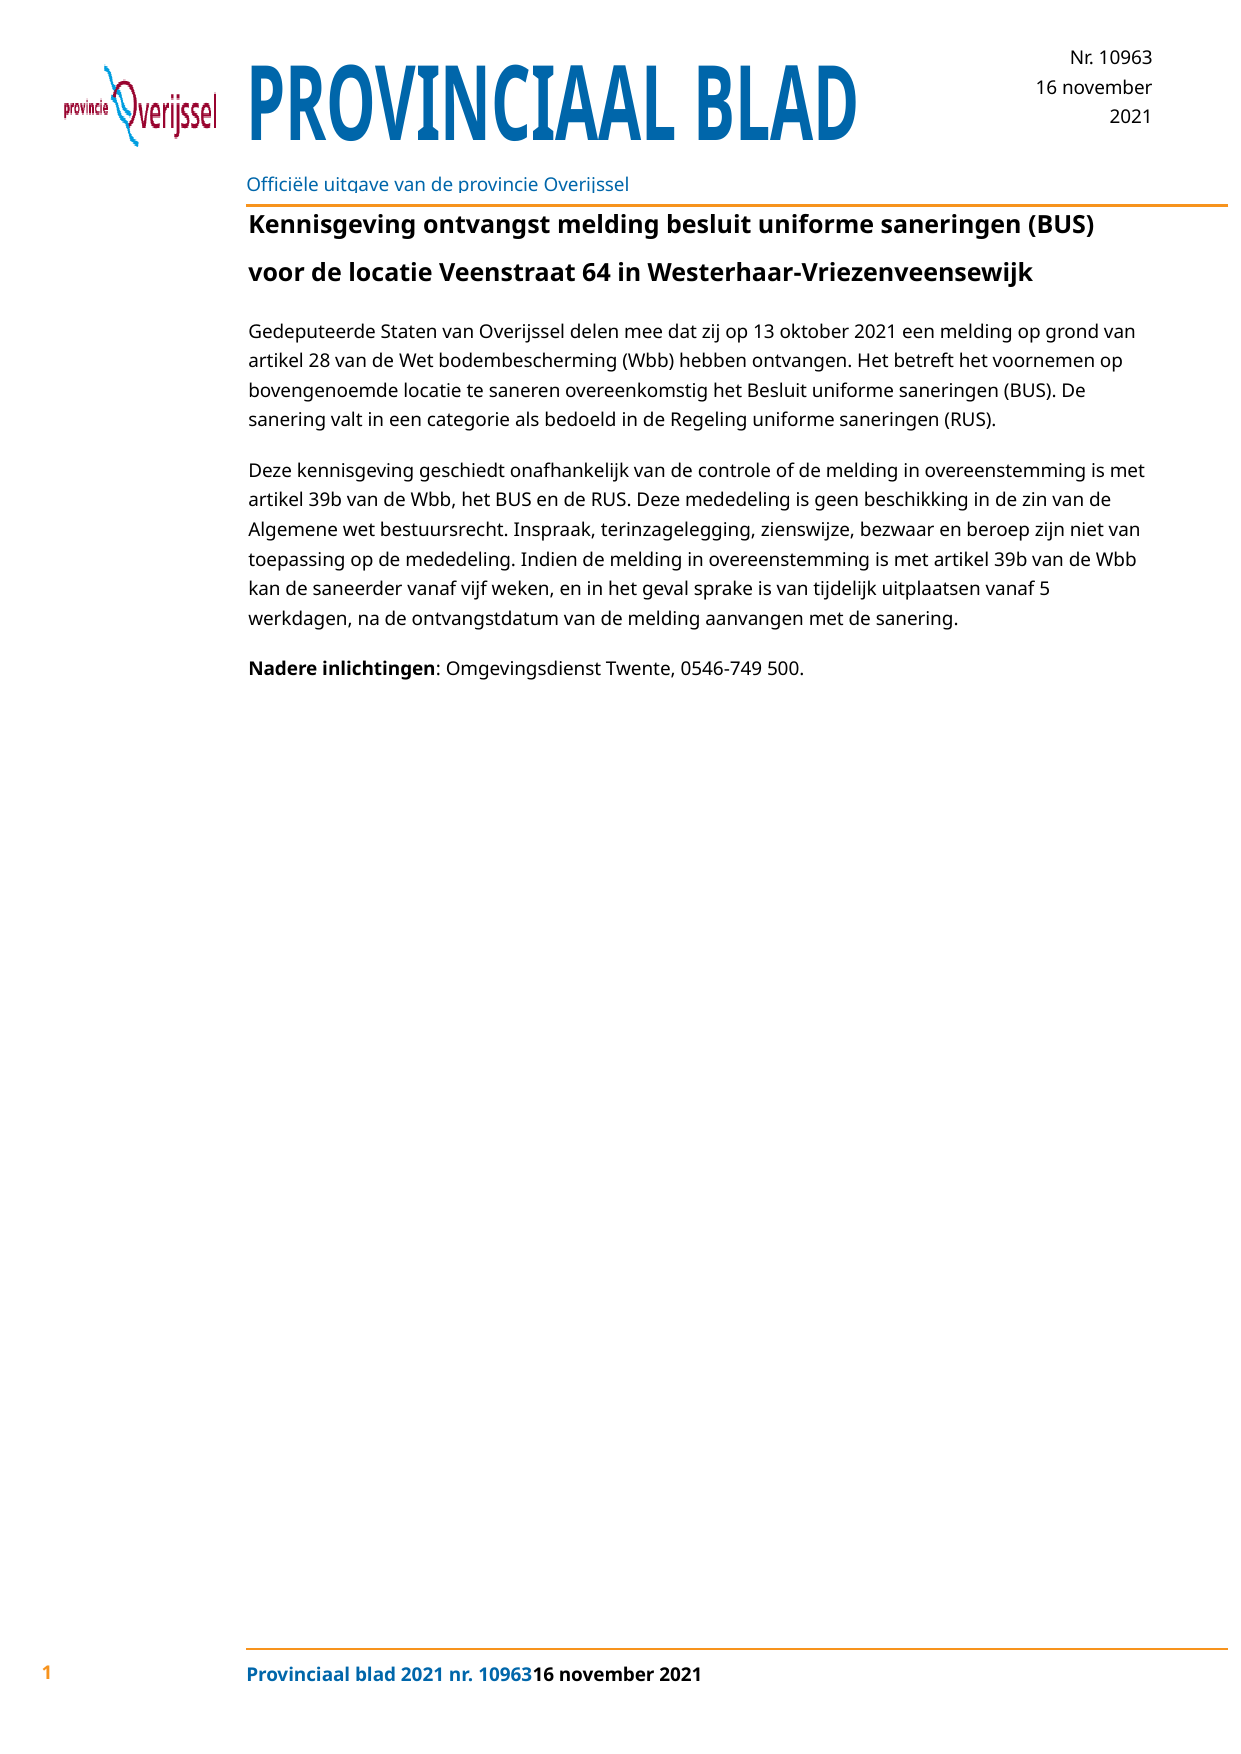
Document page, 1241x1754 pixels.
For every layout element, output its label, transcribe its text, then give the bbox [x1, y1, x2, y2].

text Nadere inlichtingen: Omgevingsdienst Twente, 0546-749 500. [248, 655, 1152, 681]
text Deze kennisgeving geschiedt onafhankelijk van de controle of de melding in overeenstemming is met artikel 39b van de Wbb, het BUS en de RUS. Deze mededeling is geen beschikking in de zin van de Algemene wet bestuursrecht. Inspraak, terinzagelegging, zienswijze, bezwaar en beroep zijn niet van toepassing op de mededeling. Indien de melding in overeenstemming is met artikel 39b van de Wbb kan de saneerder vanaf vijf weken, en in het geval sprake is van tijdelijk uitplaatsen vanaf 5 werkdagen, na de ontvangstdatum van de melding aanvangen met de sanering. [248, 457, 1152, 631]
text Kennisgeving ontvangst melding besluit uniforme saneringen (BUS) voor de locatie Veenstraat 64 in Westerhaar-Vriezenveensewijk [248, 207, 1152, 288]
text Gedeputeerde Staten van Overijssel delen mee dat zij op 13 oktober 2021 een melding op grond van artikel 28 van de Wet bodembescherming (Wbb) hebben ontvangen. Het betreft het voornemen op bovengenoemde locatie te saneren overeenkomstig het Besluit uniforme saneringen (BUS). De sanering valt in een categorie als bedoeld in de Regeling uniforme saneringen (RUS). [248, 318, 1152, 432]
picture [41, 47, 231, 172]
